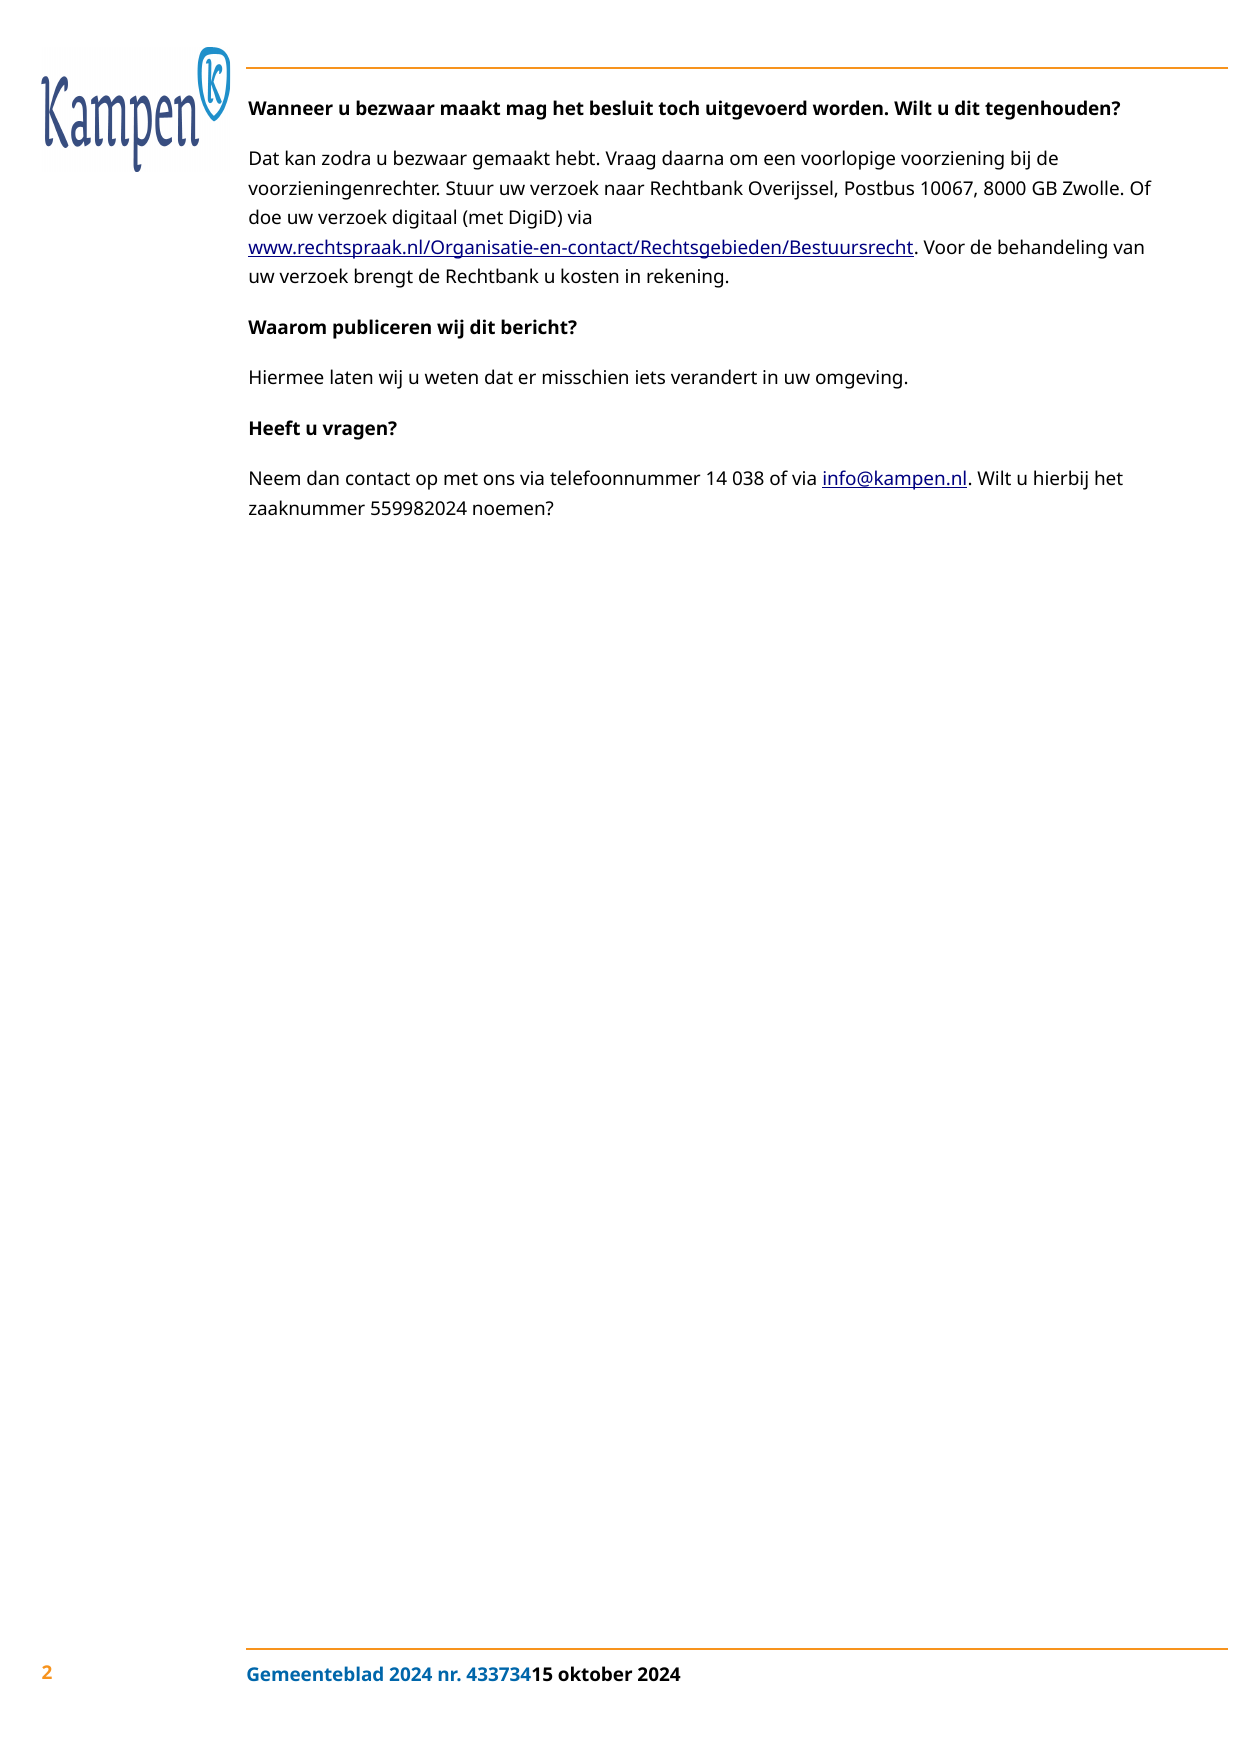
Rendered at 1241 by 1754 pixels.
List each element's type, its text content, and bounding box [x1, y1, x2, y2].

text Wanneer u bezwaar maakt mag het besluit toch uitgevoerd worden. Wilt u dit tegenhouden? [248, 95, 1152, 121]
text Waarom publiceren wij dit bericht? [248, 314, 1152, 340]
text Heeft u vragen? [248, 415, 1152, 441]
text Hiermee laten wij u weten dat er misschien iets verandert in uw omgeving. [248, 364, 1152, 390]
text Neem dan contact op met ons via telefoonnummer 14 038 of via info@kampen.nl. Wilt u hierbij het zaaknummer 559982024 noemen? [248, 465, 1152, 521]
text Dat kan zodra u bezwaar gemaakt hebt. Vraag daarna om een voorlopige voorziening bij de voorzieningenrechter. Stuur uw verzoek naar Rechtbank Overijssel, Postbus 10067, 8000 GB Zwolle. Of doe uw verzoek digitaal (met DigiD) via www.rechtspraak.nl/Organisatie-en-contact/Rechtsgebieden/Bestuursrecht. Voor de behandeling van uw verzoek brengt de Rechtbank u kosten in rekening. [248, 145, 1152, 289]
picture [41, 47, 231, 172]
